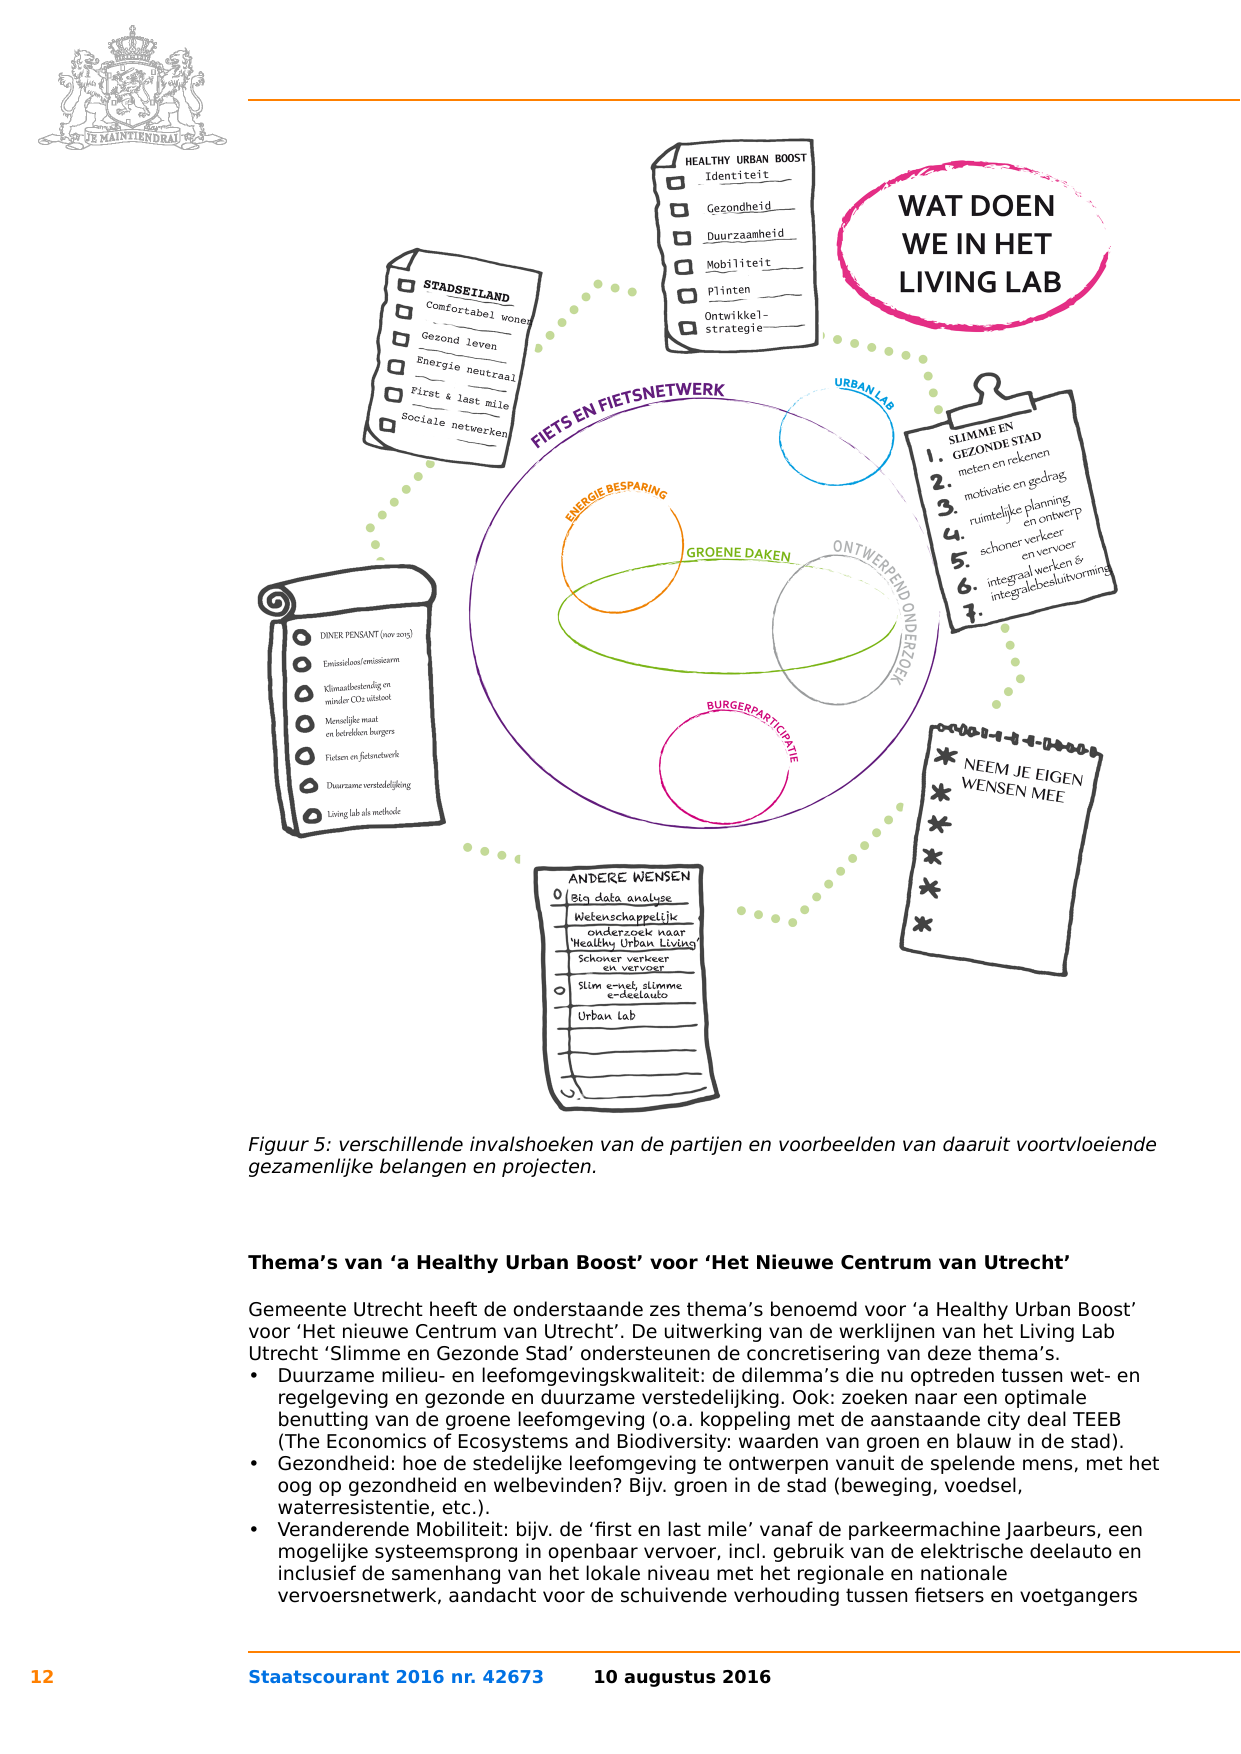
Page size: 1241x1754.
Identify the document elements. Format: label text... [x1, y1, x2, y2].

picture [38, 25, 227, 150]
text • Duurzame milieu- en leefomgevingskwaliteit: de dilemma’s die nu optreden tussen wet- en regelgeving en gezonde en duurzame verstedelijking. Ook: zoeken naar een optimale benutting van de groene leefomgeving (o.a. koppeling met de aanstaande city deal TEEB (The Economics of Ecosystems and Biodiversity: waarden van groen en blauw in de stad). [248, 1365, 1163, 1453]
picture [248, 130, 1134, 1134]
text Gemeente Utrecht heeft de onderstaande zes thema’s benoemd voor ‘a Healthy Urban Boost’ voor ‘Het nieuwe Centrum van Utrecht’. De uitwerking van de werklijnen van het Living Lab Utrecht ‘Slimme en Gezonde Stad’ ondersteunen de concretisering van deze thema’s. [248, 1299, 1163, 1365]
text Figuur 5: verschillende invalshoeken van de partijen en voorbeelden van daaruit voortvloeiende gezamenlijke belangen en projecten. [248, 130, 1163, 1222]
text • Gezondheid: hoe de stedelijke leefomgeving te ontwerpen vanuit de spelende mens, met het oog op gezondheid en welbevinden? Bijv. groen in de stad (beweging, voedsel, waterresistentie, etc.). [248, 1453, 1163, 1518]
text • Veranderende Mobiliteit: bijv. de ‘first en last mile’ vanaf de parkeermachine Jaarbeurs, een mogelijke systeemsprong in openbaar vervoer, incl. gebruik van de elektrische deelauto en inclusief de samenhang van het lokale niveau met het regionale en nationale vervoersnetwerk, aandacht voor de schuivende verhouding tussen fietsers en voetgangers [248, 1518, 1163, 1606]
subtitle Thema’s van ‘a Healthy Urban Boost’ voor ‘Het Nieuwe Centrum van Utrecht’ [248, 1252, 1163, 1274]
